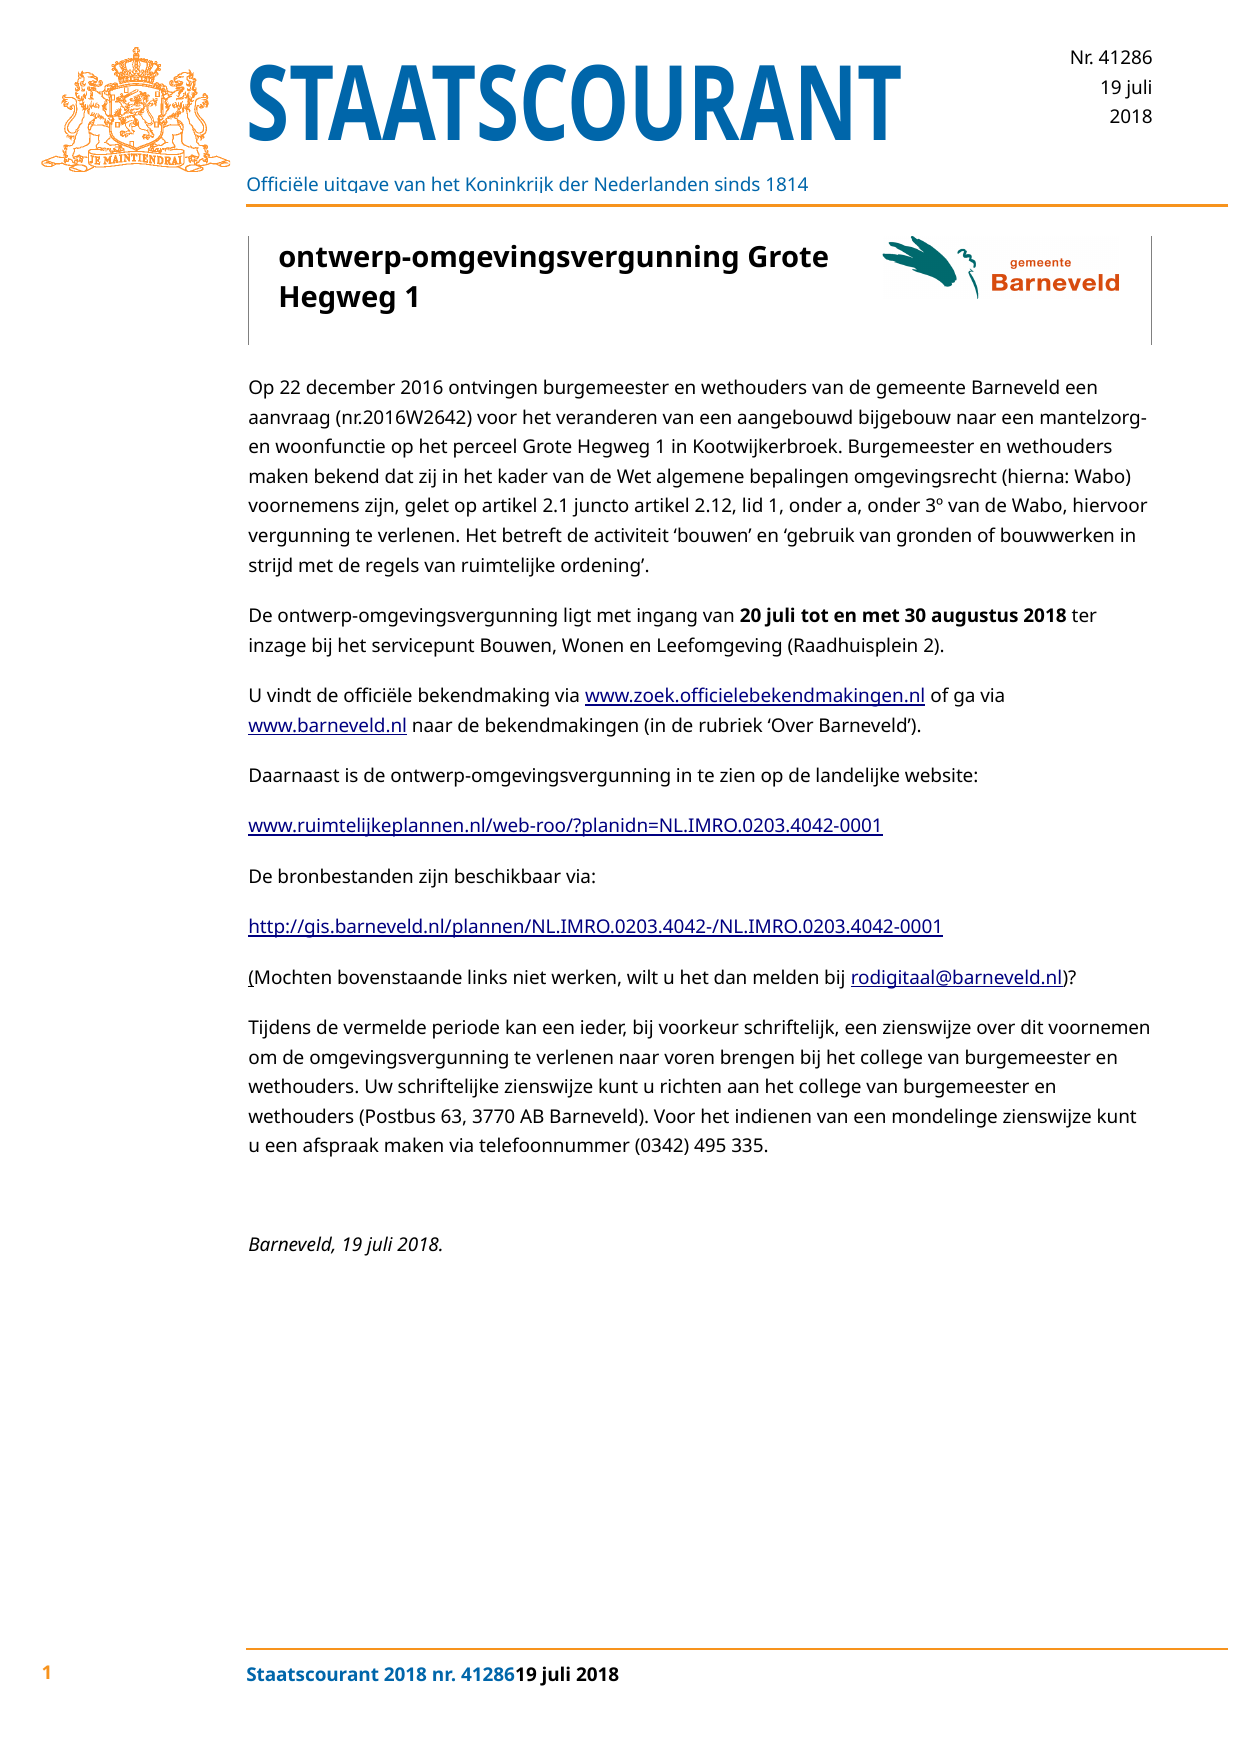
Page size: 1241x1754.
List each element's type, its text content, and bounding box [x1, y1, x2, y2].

table_header ontwerp-omgevingsvergunning Grote Hegweg 1 [249, 236, 850, 345]
text www.ruimtelijkeplannen.nl/web-roo/?planidn=NL.IMRO.0203.4042-0001 [248, 813, 1152, 838]
picture [41, 47, 231, 172]
picture [882, 236, 1119, 299]
text Daarnaast is de ontwerp-omgevingsvergunning in te zien op de landelijke website: [248, 762, 1152, 788]
text Tijdens de vermelde periode kan een ieder, bij voorkeur schriftelijk, een zienswijze over dit voornemen om de omgevingsvergunning te verlenen naar voren brengen bij het college van burgemeester en wethouders. Uw schriftelijke zienswijze kunt u richten aan het college van burgemeester en wethouders (Postbus 63, 3770 AB Barneveld). Voor het indienen van een mondelinge zienswijze kunt u een afspraak maken via telefoonnummer (0342) 495 335. [248, 1014, 1152, 1158]
text De ontwerp-omgevingsvergunning ligt met ingang van 20 juli tot en met 30 augustus 2018 ter inzage bij het servicepunt Bouwen, Wonen en Leefomgeving (Raadhuisplein 2). [248, 602, 1152, 657]
text Barneveld, 19 juli 2018. [248, 1231, 1152, 1257]
text De bronbestanden zijn beschikbaar via: [248, 863, 1152, 889]
table_header [850, 236, 1151, 345]
text http://gis.barneveld.nl/plannen/NL.IMRO.0203.4042-/NL.IMRO.0203.4042-0001 [248, 913, 1152, 939]
text Op 22 december 2016 ontvingen burgemeester en wethouders van de gemeente Barneveld een aanvraag (nr.2016W2642) voor het veranderen van een aangebouwd bijgebouw naar een mantelzorg- en woonfunctie op het perceel Grote Hegweg 1 in Kootwijkerbroek. Burgemeester en wethouders maken bekend dat zij in het kader van de Wet algemene bepalingen omgevingsrecht (hierna: Wabo) voornemens zijn, gelet op artikel 2.1 juncto artikel 2.12, lid 1, onder a, onder 3º van de Wabo, hiervoor vergunning te verlenen. Het betreft de activiteit ‘bouwen’ en ‘gebruik van gronden of bouwwerken in strijd met de regels van ruimtelijke ordening’. [248, 374, 1152, 577]
text (Mochten bovenstaande links niet werken, wilt u het dan melden bij rodigitaal@barneveld.nl)? [248, 964, 1152, 989]
text U vindt de officiële bekendmaking via www.zoek.officielebekendmakingen.nl of ga via www.barneveld.nl naar de bekendmakingen (in de rubriek ‘Over Barneveld’). [248, 682, 1152, 737]
